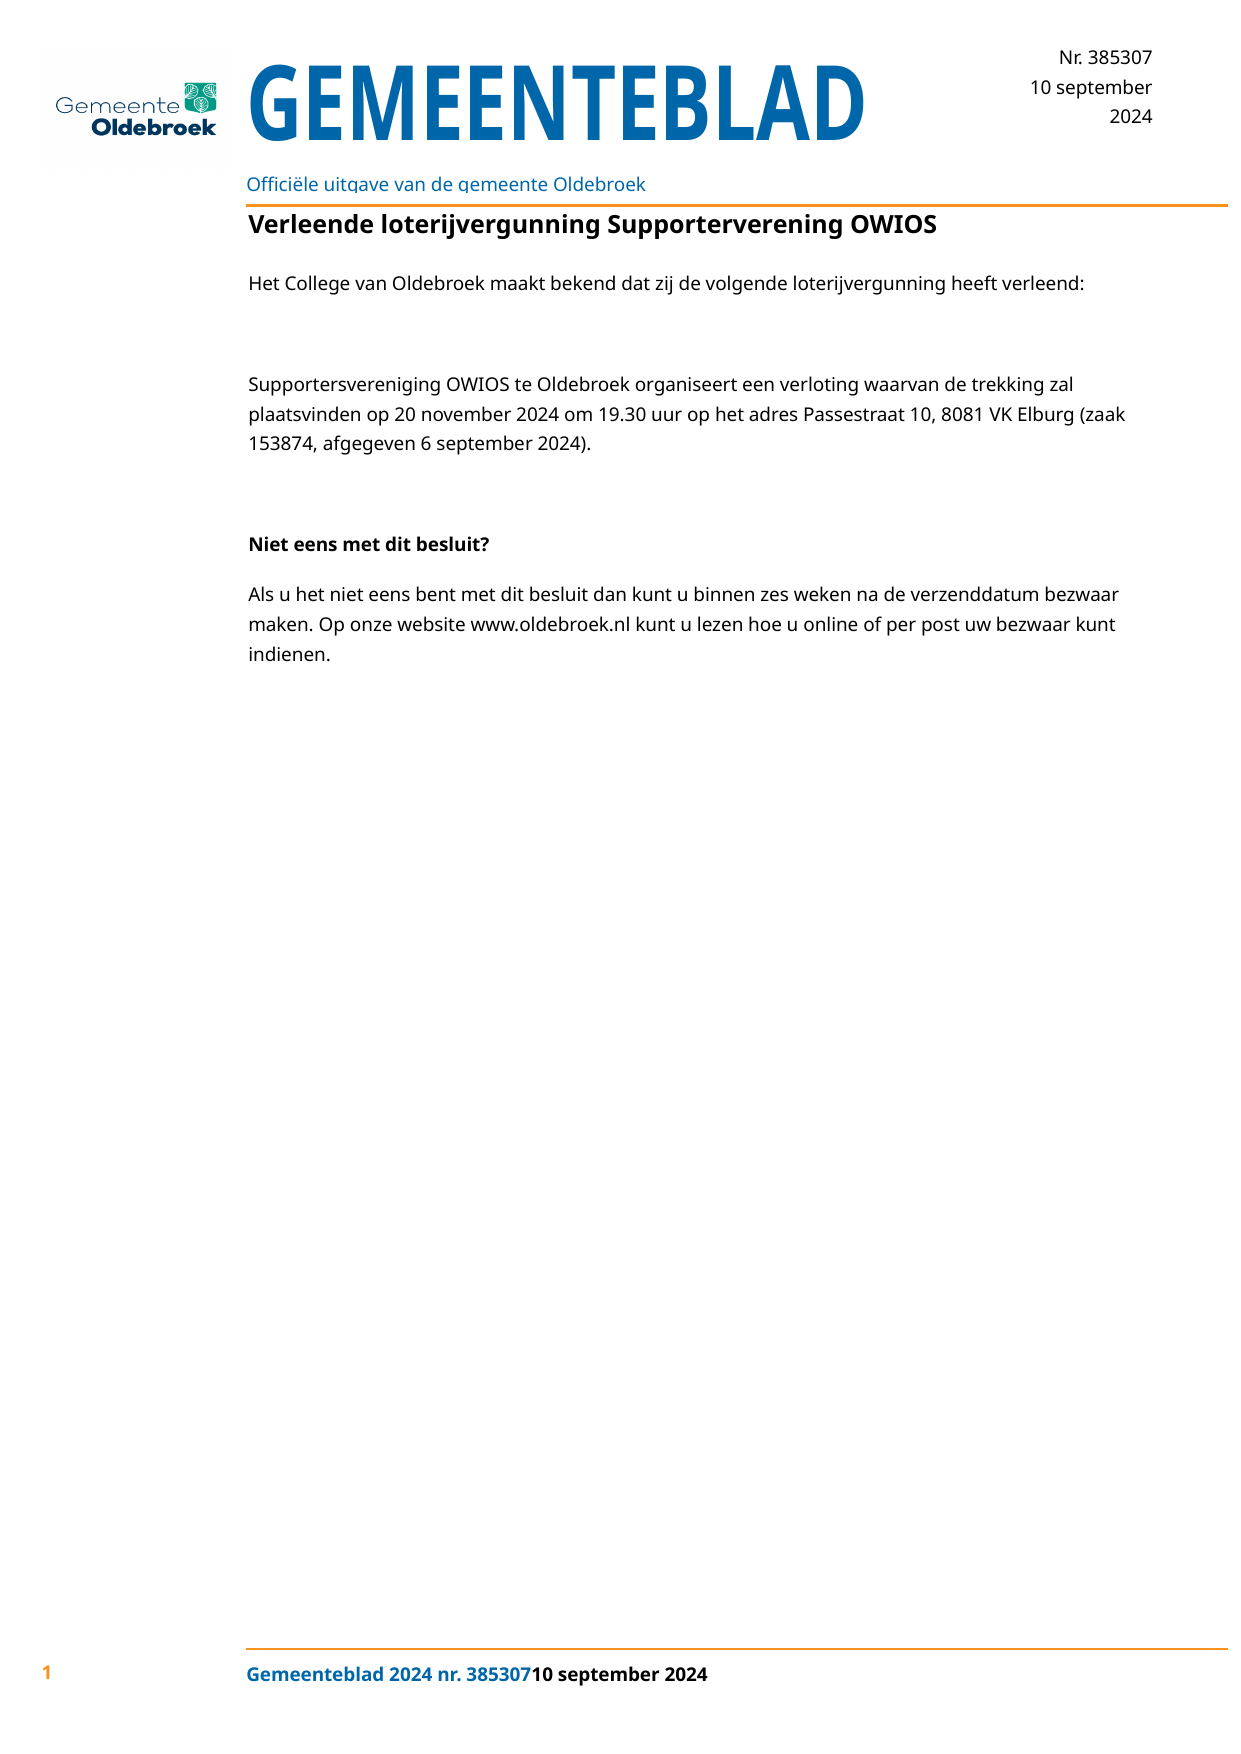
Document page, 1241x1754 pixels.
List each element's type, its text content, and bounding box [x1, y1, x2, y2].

picture [41, 47, 231, 172]
text Niet eens met dit besluit? [248, 531, 1152, 557]
text Het College van Oldebroek maakt bekend dat zij de volgende loterijvergunning heeft verleend: [248, 270, 1152, 296]
text Supportersvereniging OWIOS te Oldebroek organiseert een verloting waarvan de trekking zal plaatsvinden op 20 november 2024 om 19.30 uur op het adres Passestraat 10, 8081 VK Elburg (zaak 153874, afgegeven 6 september 2024). [248, 371, 1152, 456]
text Als u het niet eens bent met dit besluit dan kunt u binnen zes weken na de verzenddatum bezwaar maken. Op onze website www.oldebroek.nl kunt u lezen hoe u online of per post uw bezwaar kunt indienen. [248, 582, 1152, 666]
text Verleende loterijvergunning Supporterverening OWIOS [248, 207, 1152, 241]
